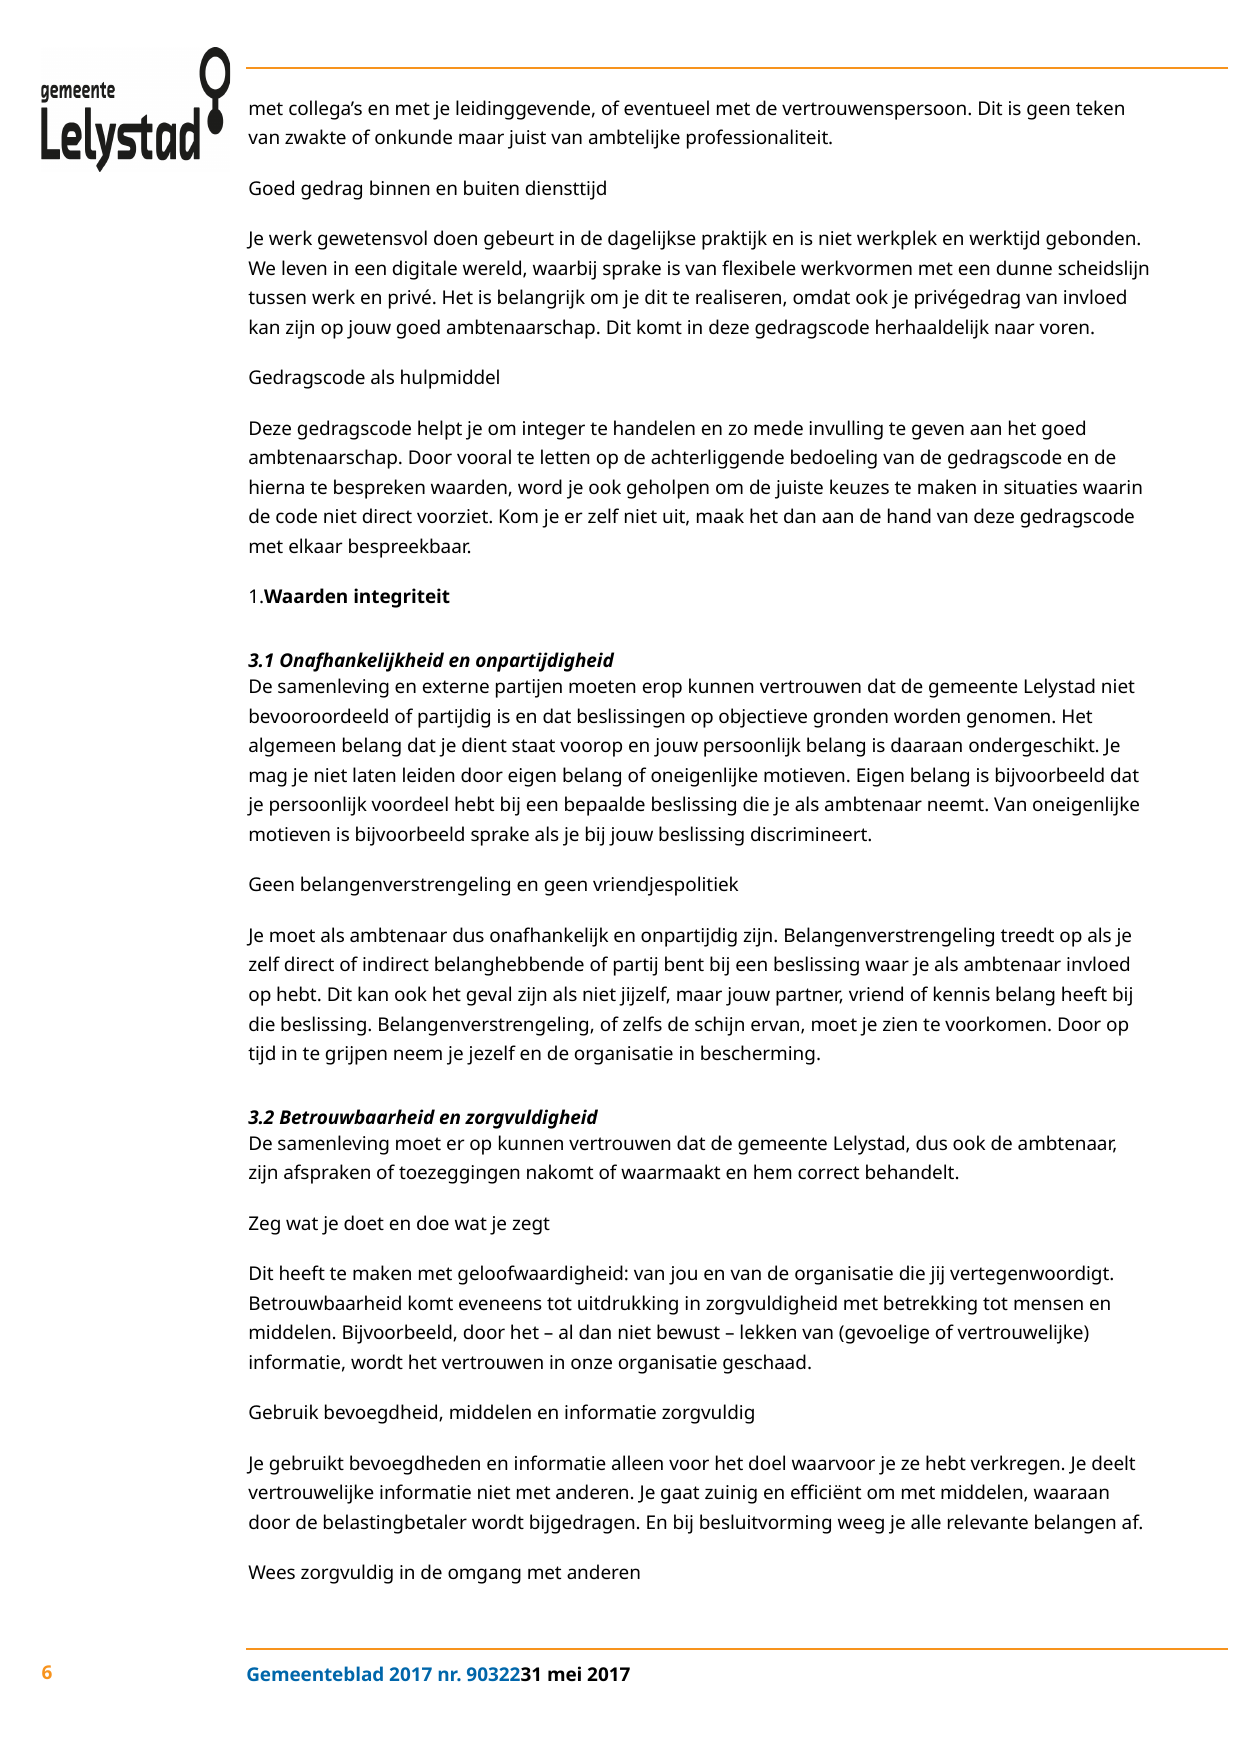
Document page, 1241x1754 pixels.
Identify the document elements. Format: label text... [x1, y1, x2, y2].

text Zeg wat je doet en doe wat je zegt [248, 1210, 1152, 1236]
text 3.1 Onafhankelijkheid en onpartijdigheid [248, 647, 1152, 673]
text 3.2 Betrouwbaarheid en zorgvuldigheid [248, 1104, 1152, 1130]
picture [41, 47, 231, 172]
text Je werk gewetensvol doen gebeurt in de dagelijkse praktijk en is niet werkplek en werktijd gebonden. We leven in een digitale wereld, waarbij sprake is van flexibele werkvormen met een dunne scheidslijn tussen werk en privé. Het is belangrijk om je dit te realiseren, omdat ook je privégedrag van invloed kan zijn op jouw goed ambtenaarschap. Dit komt in deze gedragscode herhaaldelijk naar voren. [248, 225, 1152, 340]
text Dit heeft te maken met geloofwaardigheid: van jou en van de organisatie die jij vertegenwoordigt. Betrouwbaarheid komt eveneens tot uitdrukking in zorgvuldigheid met betrekking tot mensen en middelen. Bijvoorbeeld, door het – al dan niet bewust – lekken van (gevoelige of vertrouwelijke) informatie, wordt het vertrouwen in onze organisatie geschaad. [248, 1260, 1152, 1375]
text Je gebruikt bevoegdheden en informatie alleen voor het doel waarvoor je ze hebt verkregen. Je deelt vertrouwelijke informatie niet met anderen. Je gaat zuinig en efficiënt om met middelen, waaraan door de belastingbetaler wordt bijgedragen. En bij besluitvorming weeg je alle relevante belangen af. [248, 1450, 1152, 1535]
text De samenleving moet er op kunnen vertrouwen dat de gemeente Lelystad, dus ook de ambtenaar, zijn afspraken of toezeggingen nakomt of waarmaakt en hem correct behandelt. [248, 1130, 1152, 1185]
text Wees zorgvuldig in de omgang met anderen [248, 1559, 1152, 1585]
text Je moet als ambtenaar dus onafhankelijk en onpartijdig zijn. Belangenverstrengeling treedt op als je zelf direct of indirect belanghebbende of partij bent bij een beslissing waar je als ambtenaar invloed op hebt. Dit kan ook het geval zijn als niet jijzelf, maar jouw partner, vriend of kennis belang heeft bij die beslissing. Belangenverstrengeling, of zelfs de schijn ervan, moet je zien te voorkomen. Door op tijd in te grijpen neem je jezelf en de organisatie in bescherming. [248, 922, 1152, 1066]
text met collega’s en met je leidinggevende, of eventueel met de vertrouwenspersoon. Dit is geen teken van zwakte of onkunde maar juist van ambtelijke professionaliteit. [248, 95, 1152, 150]
text Deze gedragscode helpt je om integer te handelen en zo mede invulling te geven aan het goed ambtenaarschap. Door vooral te letten op de achterliggende bedoeling van de gedragscode en de hierna te bespreken waarden, word je ook geholpen om de juiste keuzes te maken in situaties waarin de code niet direct voorziet. Kom je er zelf niet uit, maak het dan aan de hand van deze gedragscode met elkaar bespreekbaar. [248, 415, 1152, 559]
text De samenleving en externe partijen moeten erop kunnen vertrouwen dat de gemeente Lelystad niet bevooroordeeld of partijdig is en dat beslissingen op objectieve gronden worden genomen. Het algemeen belang dat je dient staat voorop en jouw persoonlijk belang is daaraan ondergeschikt. Je mag je niet laten leiden door eigen belang of oneigenlijke motieven. Eigen belang is bijvoorbeeld dat je persoonlijk voordeel hebt bij een bepaalde beslissing die je als ambtenaar neemt. Van oneigenlijke motieven is bijvoorbeeld sprake als je bij jouw beslissing discrimineert. [248, 673, 1152, 847]
text Goed gedrag binnen en buiten diensttijd [248, 175, 1152, 201]
text Geen belangenverstrengeling en geen vriendjespolitiek [248, 872, 1152, 897]
text Gedragscode als hulpmiddel [248, 364, 1152, 390]
text Gebruik bevoegdheid, middelen en informatie zorgvuldig [248, 1399, 1152, 1425]
text 1.Waarden integriteit [248, 583, 1152, 609]
